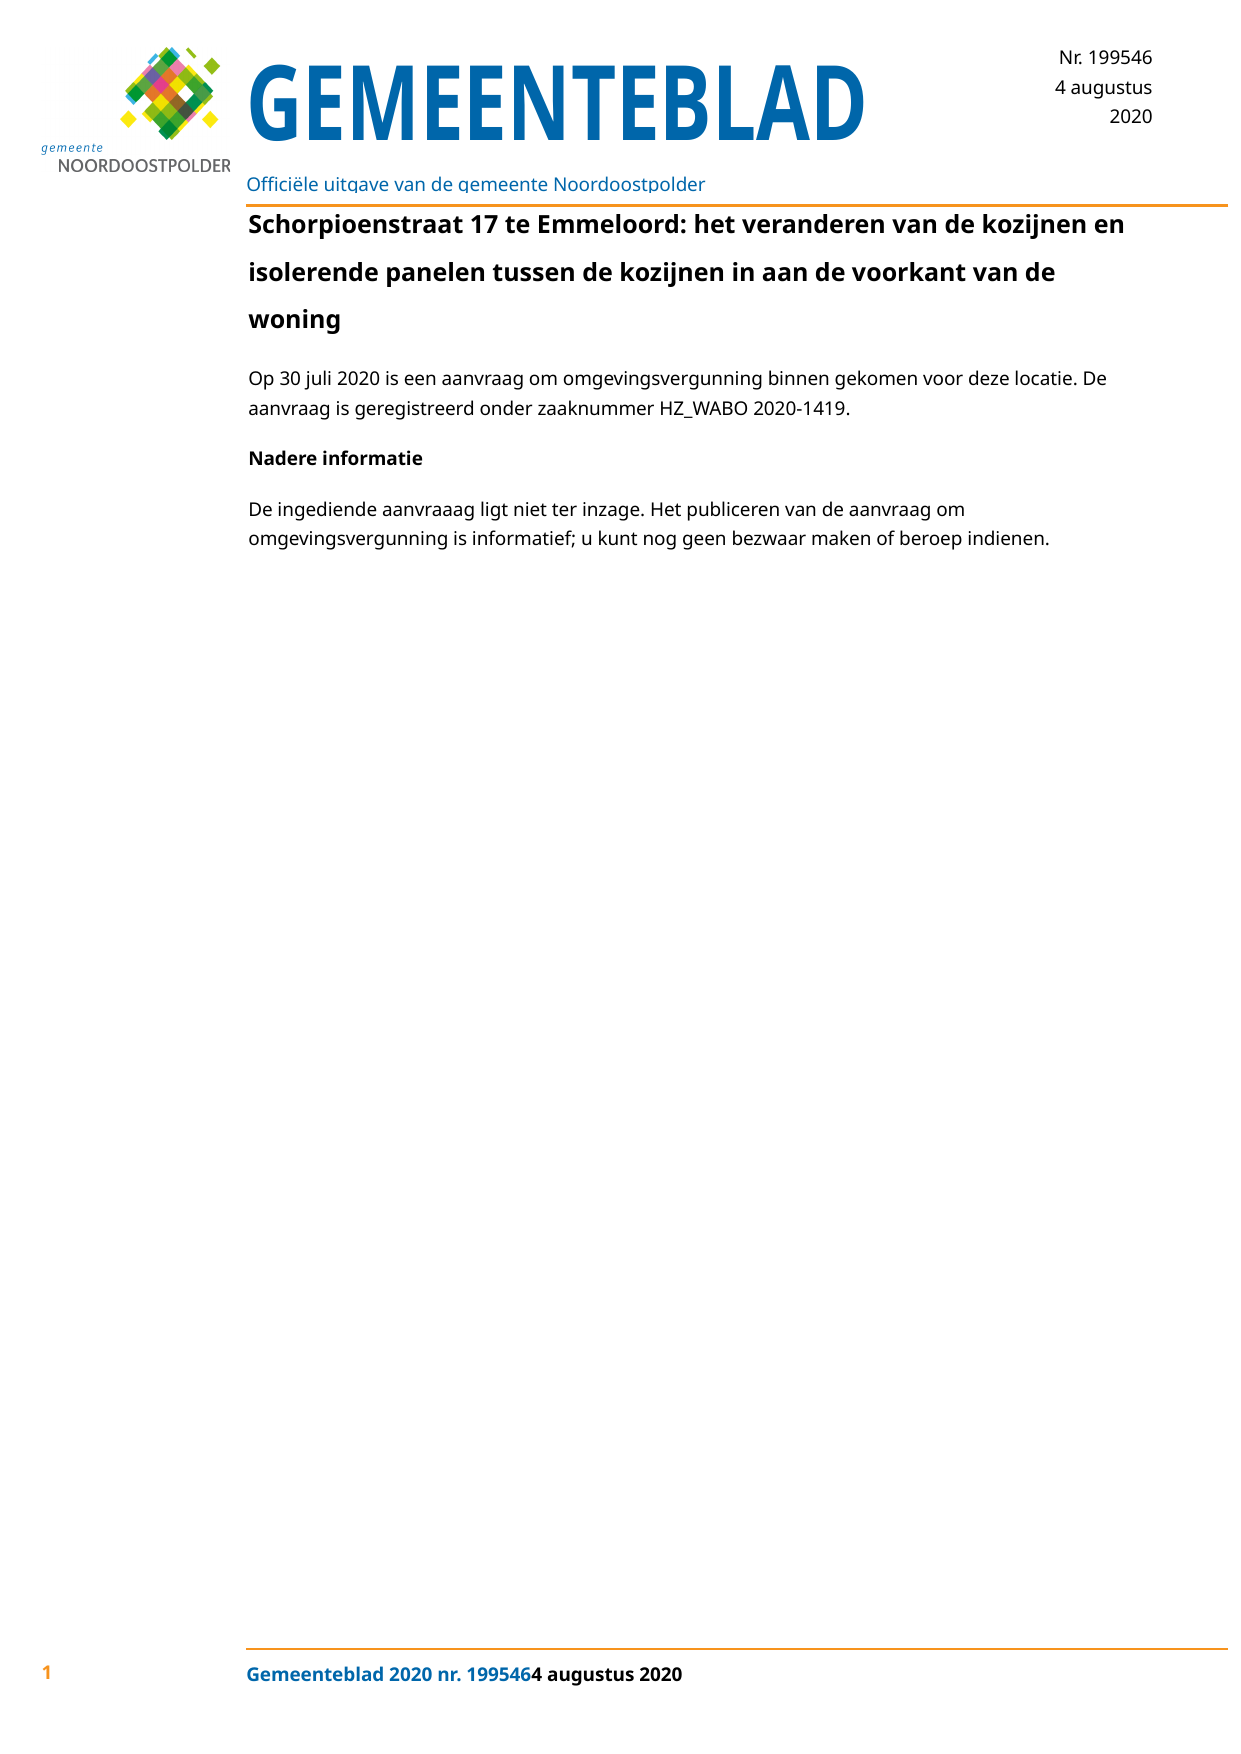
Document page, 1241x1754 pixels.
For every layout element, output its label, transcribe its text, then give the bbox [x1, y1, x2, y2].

text Nadere informatie [248, 446, 1152, 471]
text De ingediende aanvraaag ligt niet ter inzage. Het publiceren van de aanvraag om omgevingsvergunning is informatief; u kunt nog geen bezwaar maken of beroep indienen. [248, 496, 1152, 551]
text Schorpioenstraat 17 te Emmeloord: het veranderen van de kozijnen en isolerende panelen tussen de kozijnen in aan de voorkant van de woning [248, 207, 1152, 336]
picture [41, 47, 231, 172]
text Op 30 juli 2020 is een aanvraag om omgevingsvergunning binnen gekomen voor deze locatie. De aanvraag is geregistreerd onder zaaknummer HZ_WABO 2020-1419. [248, 366, 1152, 421]
